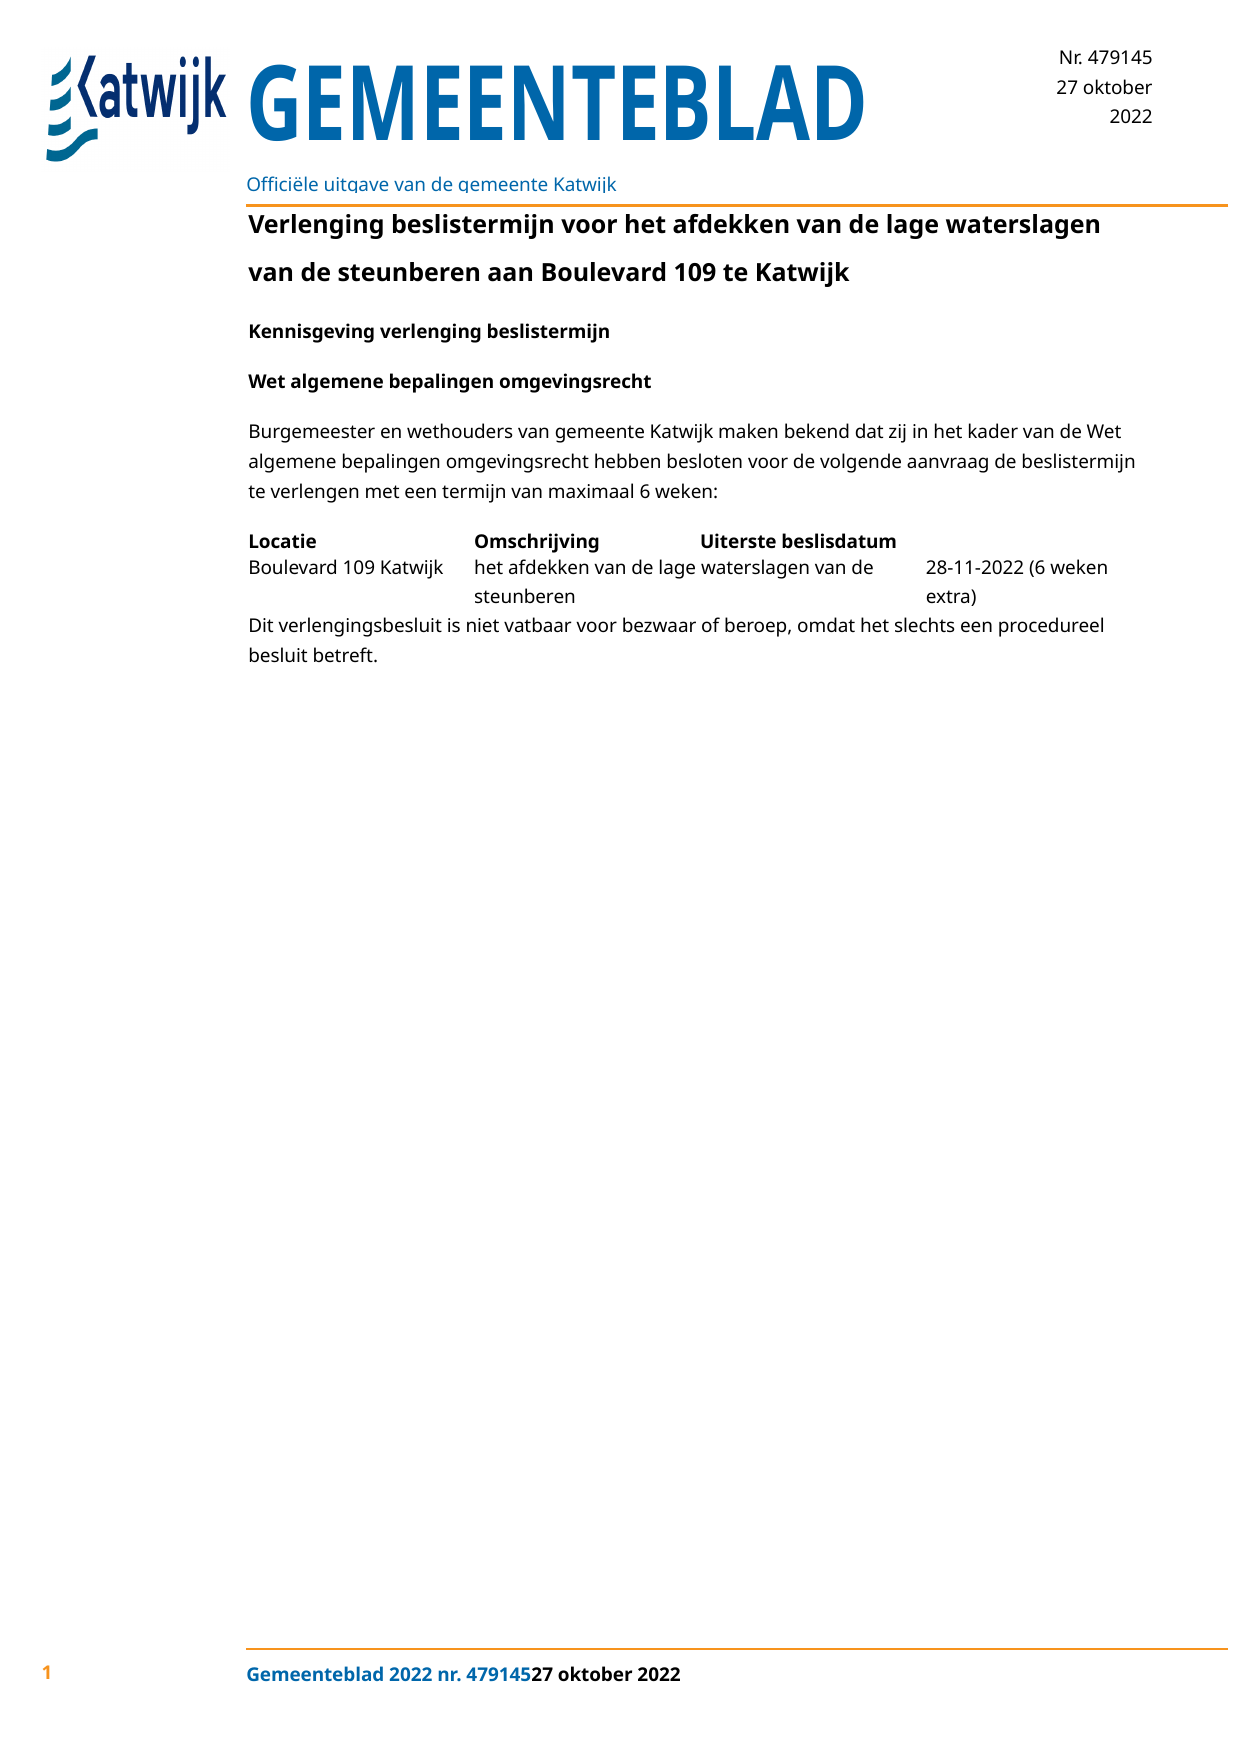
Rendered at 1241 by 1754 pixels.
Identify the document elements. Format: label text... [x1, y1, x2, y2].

table_header Omschrijving [474, 529, 700, 554]
table_header Uiterste beslisdatum [700, 529, 1152, 554]
table_header Locatie [248, 529, 474, 554]
text Dit verlengingsbesluit is niet vatbaar voor bezwaar of beroep, omdat het slechts een procedureel besluit betreft. [248, 613, 1152, 668]
table_cell het afdekken van de lage waterslagen van de steunberen [474, 554, 926, 609]
text Kennisgeving verlenging beslistermijn [248, 318, 1152, 344]
text Wet algemene bepalingen omgevingsrecht [248, 368, 1152, 394]
table_cell 28-11-2022 (6 weken extra) [926, 554, 1152, 609]
text Burgemeester en wethouders van gemeente Katwijk maken bekend dat zij in het kader van de Wet algemene bepalingen omgevingsrecht hebben besloten voor de volgende aanvraag de beslistermijn te verlengen met een termijn van maximaal 6 weken: [248, 419, 1152, 504]
table_cell Boulevard 109 Katwijk [248, 554, 474, 609]
text Verlenging beslistermijn voor het afdekken van de lage waterslagen van de steunberen aan Boulevard 109 te Katwijk [248, 207, 1152, 288]
picture [41, 47, 231, 172]
